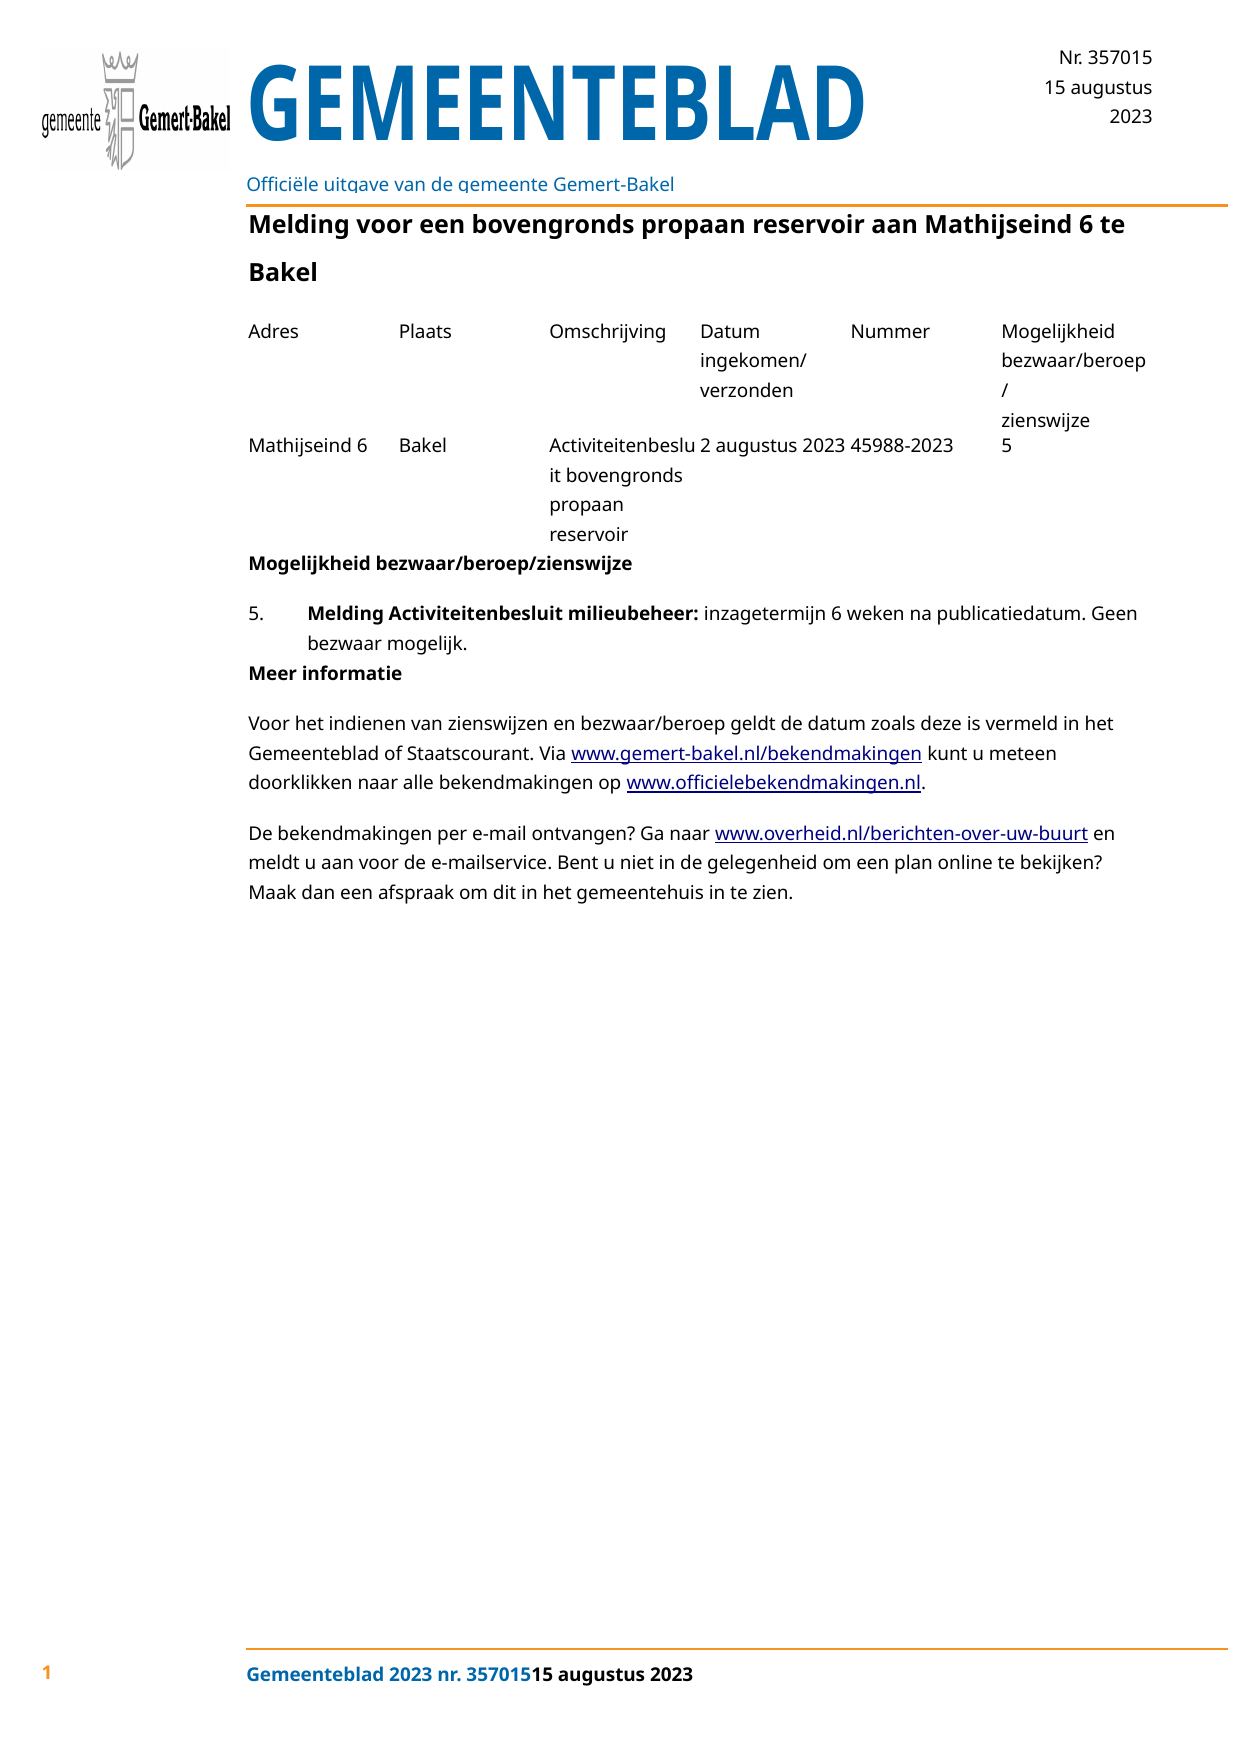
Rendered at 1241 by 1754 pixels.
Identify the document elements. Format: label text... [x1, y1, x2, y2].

picture [41, 47, 231, 172]
text Mogelijkheid bezwaar/beroep/zienswijze [248, 550, 1152, 576]
table_header Nummer [850, 318, 1001, 432]
table_header Adres [248, 318, 398, 432]
text Melding voor een bovengronds propaan reservoir aan Mathijseind 6 te Bakel [248, 207, 1152, 288]
table_cell Bakel [399, 433, 549, 547]
text Meer informatie [248, 660, 1152, 686]
table_header Plaats [399, 318, 549, 432]
table_header Datum ingekomen/ verzonden [700, 318, 850, 432]
table_cell 5 [1001, 433, 1152, 547]
table_header Omschrijving [549, 318, 700, 432]
text De bekendmakingen per e-mail ontvangen? Ga naar www.overheid.nl/berichten-over-uw-buurt en meldt u aan voor de e-mailservice. Bent u niet in de gelegenheid om een plan online te bekijken? Maak dan een afspraak om dit in het gemeentehuis in te zien. [248, 820, 1152, 905]
table_header Mogelijkheid bezwaar/beroep/ zienswijze [1001, 318, 1152, 432]
table_cell Activiteitenbesluit bovengronds propaan reservoir [549, 433, 700, 547]
table_cell 2 augustus 2023 [700, 433, 850, 547]
text Voor het indienen van zienswijzen en bezwaar/beroep geldt de datum zoals deze is vermeld in het Gemeenteblad of Staatscourant. Via www.gemert-bakel.nl/bekendmakingen kunt u meteen doorklikken naar alle bekendmakingen op www.officielebekendmakingen.nl. [248, 710, 1152, 795]
table_cell Mathijseind 6 [248, 433, 398, 547]
table_cell 45988-2023 [850, 433, 1001, 547]
list Melding Activiteitenbesluit milieubeheer: inzagetermijn 6 weken na publicatiedatum. Geen bezwaar mogelijk. [248, 601, 1152, 656]
